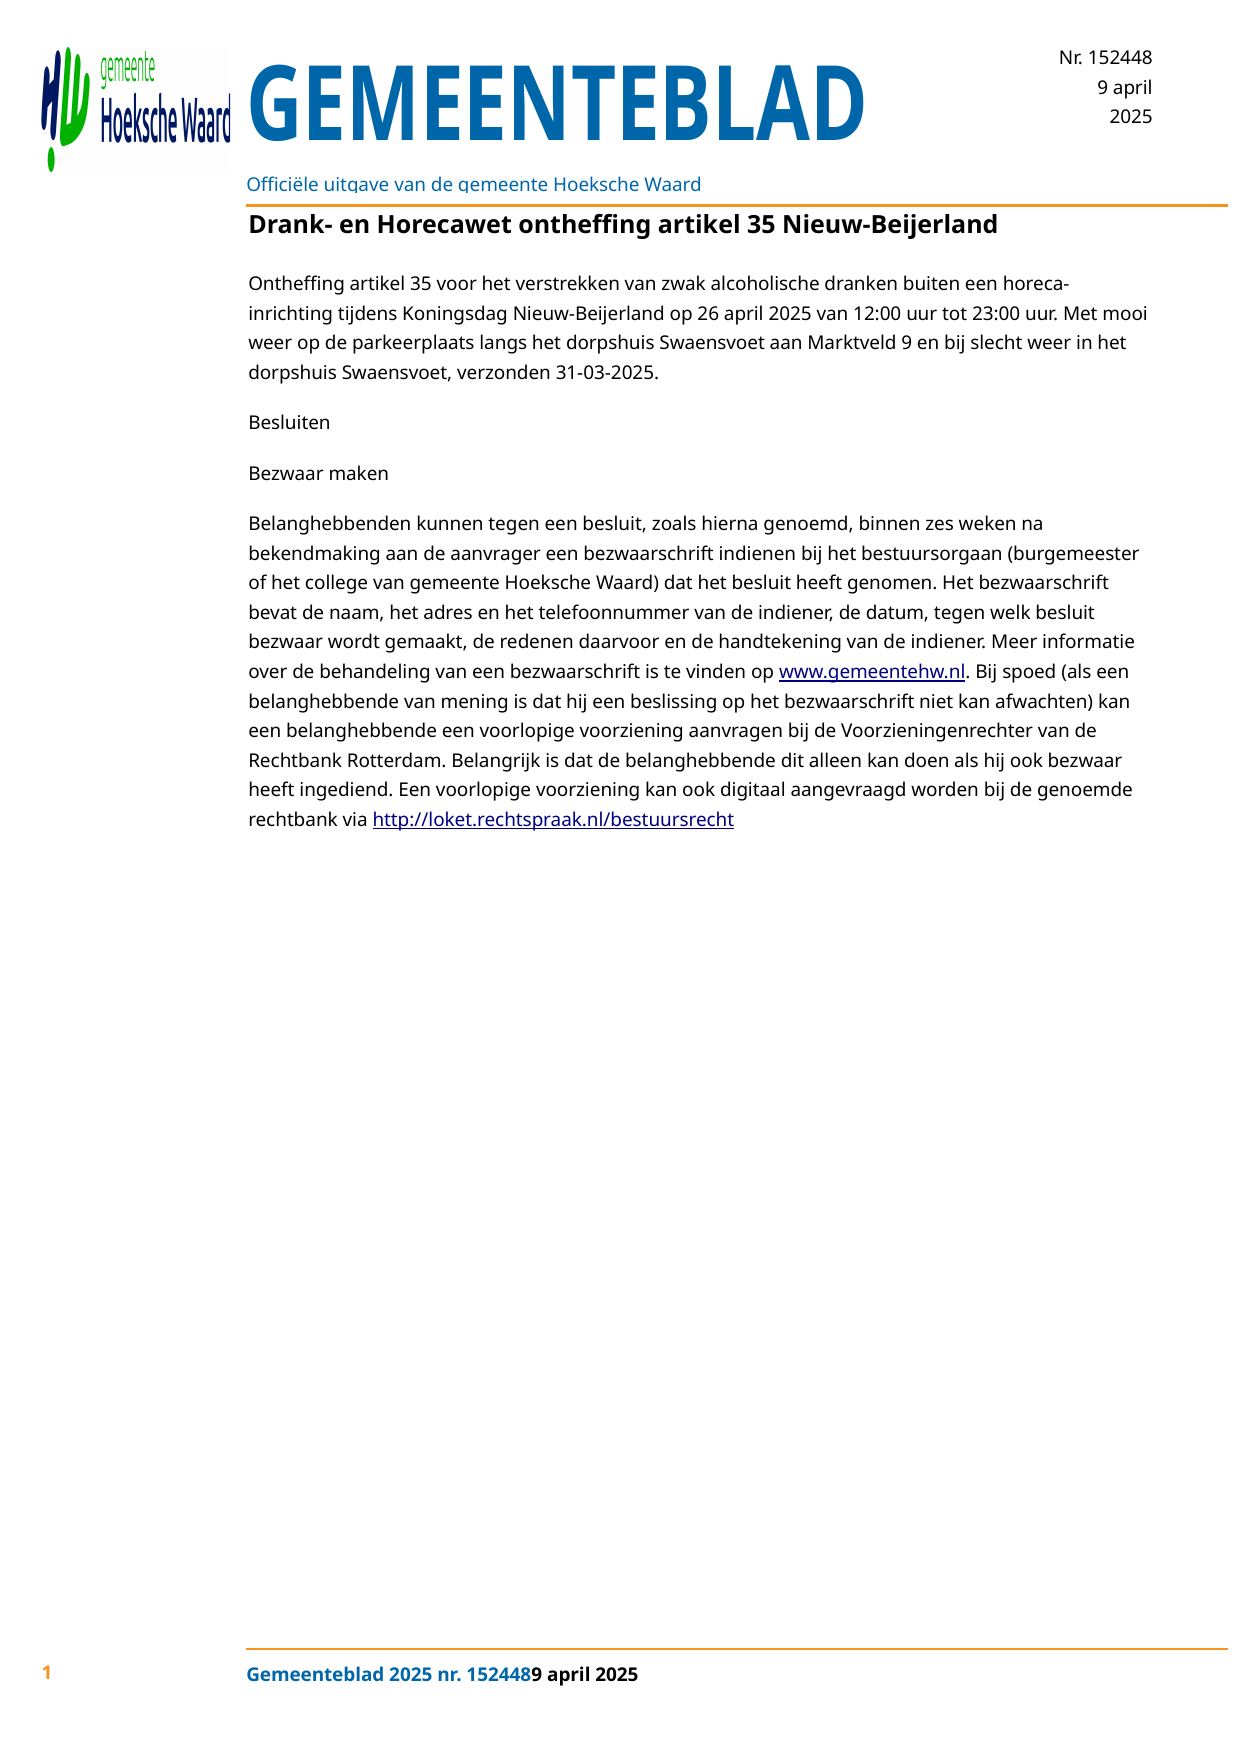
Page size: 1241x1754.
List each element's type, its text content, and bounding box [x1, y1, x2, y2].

text Bezwaar maken [248, 460, 1152, 486]
text Belanghebbenden kunnen tegen een besluit, zoals hierna genoemd, binnen zes weken na bekendmaking aan de aanvrager een bezwaarschrift indienen bij het bestuursorgaan (burgemeester of het college van gemeente Hoeksche Waard) dat het besluit heeft genomen. Het bezwaarschrift bevat de naam, het adres en het telefoonnummer van de indiener, de datum, tegen welk besluit bezwaar wordt gemaakt, de redenen daarvoor en de handtekening van de indiener. Meer informatie over de behandeling van een bezwaarschrift is te vinden op www.gemeentehw.nl. Bij spoed (als een belanghebbende van mening is dat hij een beslissing op het bezwaarschrift niet kan afwachten) kan een belanghebbende een voorlopige voorziening aanvragen bij de Voorzieningenrechter van de Rechtbank Rotterdam. Belangrijk is dat de belanghebbende dit alleen kan doen als hij ook bezwaar heeft ingediend. Een voorlopige voorziening kan ook digitaal aangevraagd worden bij de genoemde rechtbank via http://loket.rechtspraak.nl/bestuursrecht [248, 510, 1152, 832]
text Ontheffing artikel 35 voor het verstrekken van zwak alcoholische dranken buiten een horeca-inrichting tijdens Koningsdag Nieuw-Beijerland op 26 april 2025 van 12:00 uur tot 23:00 uur. Met mooi weer op de parkeerplaats langs het dorpshuis Swaensvoet aan Marktveld 9 en bij slecht weer in het dorpshuis Swaensvoet, verzonden 31-03-2025. [248, 270, 1152, 385]
text Besluiten [248, 409, 1152, 435]
text Drank- en Horecawet ontheffing artikel 35 Nieuw-Beijerland [248, 207, 1152, 241]
picture [41, 47, 231, 172]
